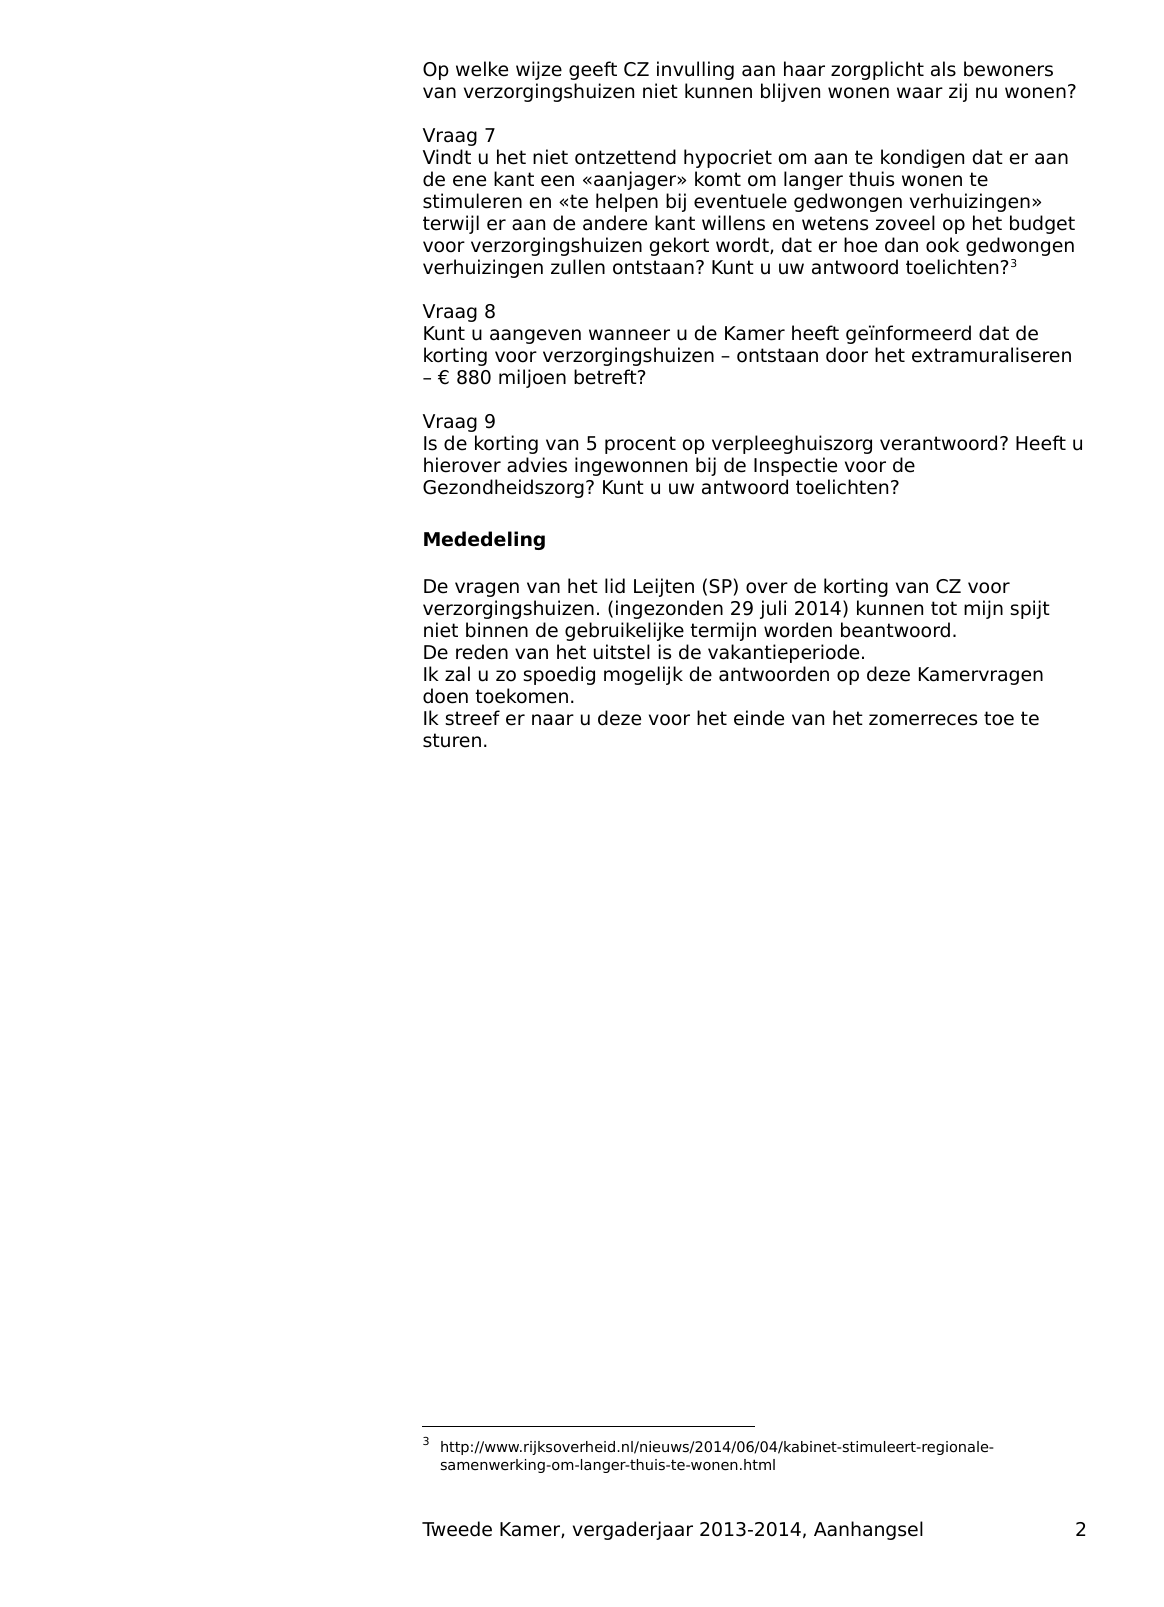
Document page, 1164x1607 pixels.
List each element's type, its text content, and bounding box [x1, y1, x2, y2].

text Vraag 7 [422, 125, 1087, 147]
text De reden van het uitstel is de vakantieperiode. [422, 642, 1087, 664]
text Vindt u het niet ontzettend hypocriet om aan te kondigen dat er aan de ene kant een «aanjager» komt om langer thuis wonen te stimuleren en «te helpen bij eventuele gedwongen verhuizingen» terwijl er aan de andere kant willens en wetens zoveel op het budget voor verzorgingshuizen gekort wordt, dat er hoe dan ook gedwongen verhuizingen zullen ontstaan? Kunt u uw antwoord toelichten? [422, 147, 1087, 279]
text Kunt u aangeven wanneer u de Kamer heeft geïnformeerd dat de korting voor verzorgingshuizen – ontstaan door het extramuraliseren – € 880 miljoen betreft? [422, 323, 1087, 389]
text Ik streef er naar u deze voor het einde van het zomerreces toe te sturen. [422, 708, 1087, 752]
text Ik zal u zo spoedig mogelijk de antwoorden op deze Kamervragen doen toekomen. [422, 664, 1087, 708]
text Op welke wijze geeft CZ invulling aan haar zorgplicht als bewoners van verzorgingshuizen niet kunnen blijven wonen waar zij nu wonen? [422, 59, 1087, 103]
text http://www.rijksoverheid.nl/nieuws/2014/06/04/kabinet-stimuleert-regionale-samenwerking-om-langer-thuis-te-wonen.html [422, 1435, 1087, 1474]
text De vragen van het lid Leijten (SP) over de korting van CZ voor verzorgingshuizen. (ingezonden 29 juli 2014) kunnen tot mijn spijt niet binnen de gebruikelijke termijn worden beantwoord. [422, 576, 1087, 642]
text Vraag 9 [422, 411, 1087, 433]
subtitle Mededeling [422, 529, 1087, 551]
text Vraag 8 [422, 301, 1087, 323]
text Is de korting van 5 procent op verpleeghuiszorg verantwoord? Heeft u hierover advies ingewonnen bij de Inspectie voor de Gezondheidszorg? Kunt u uw antwoord toelichten? [422, 433, 1087, 499]
